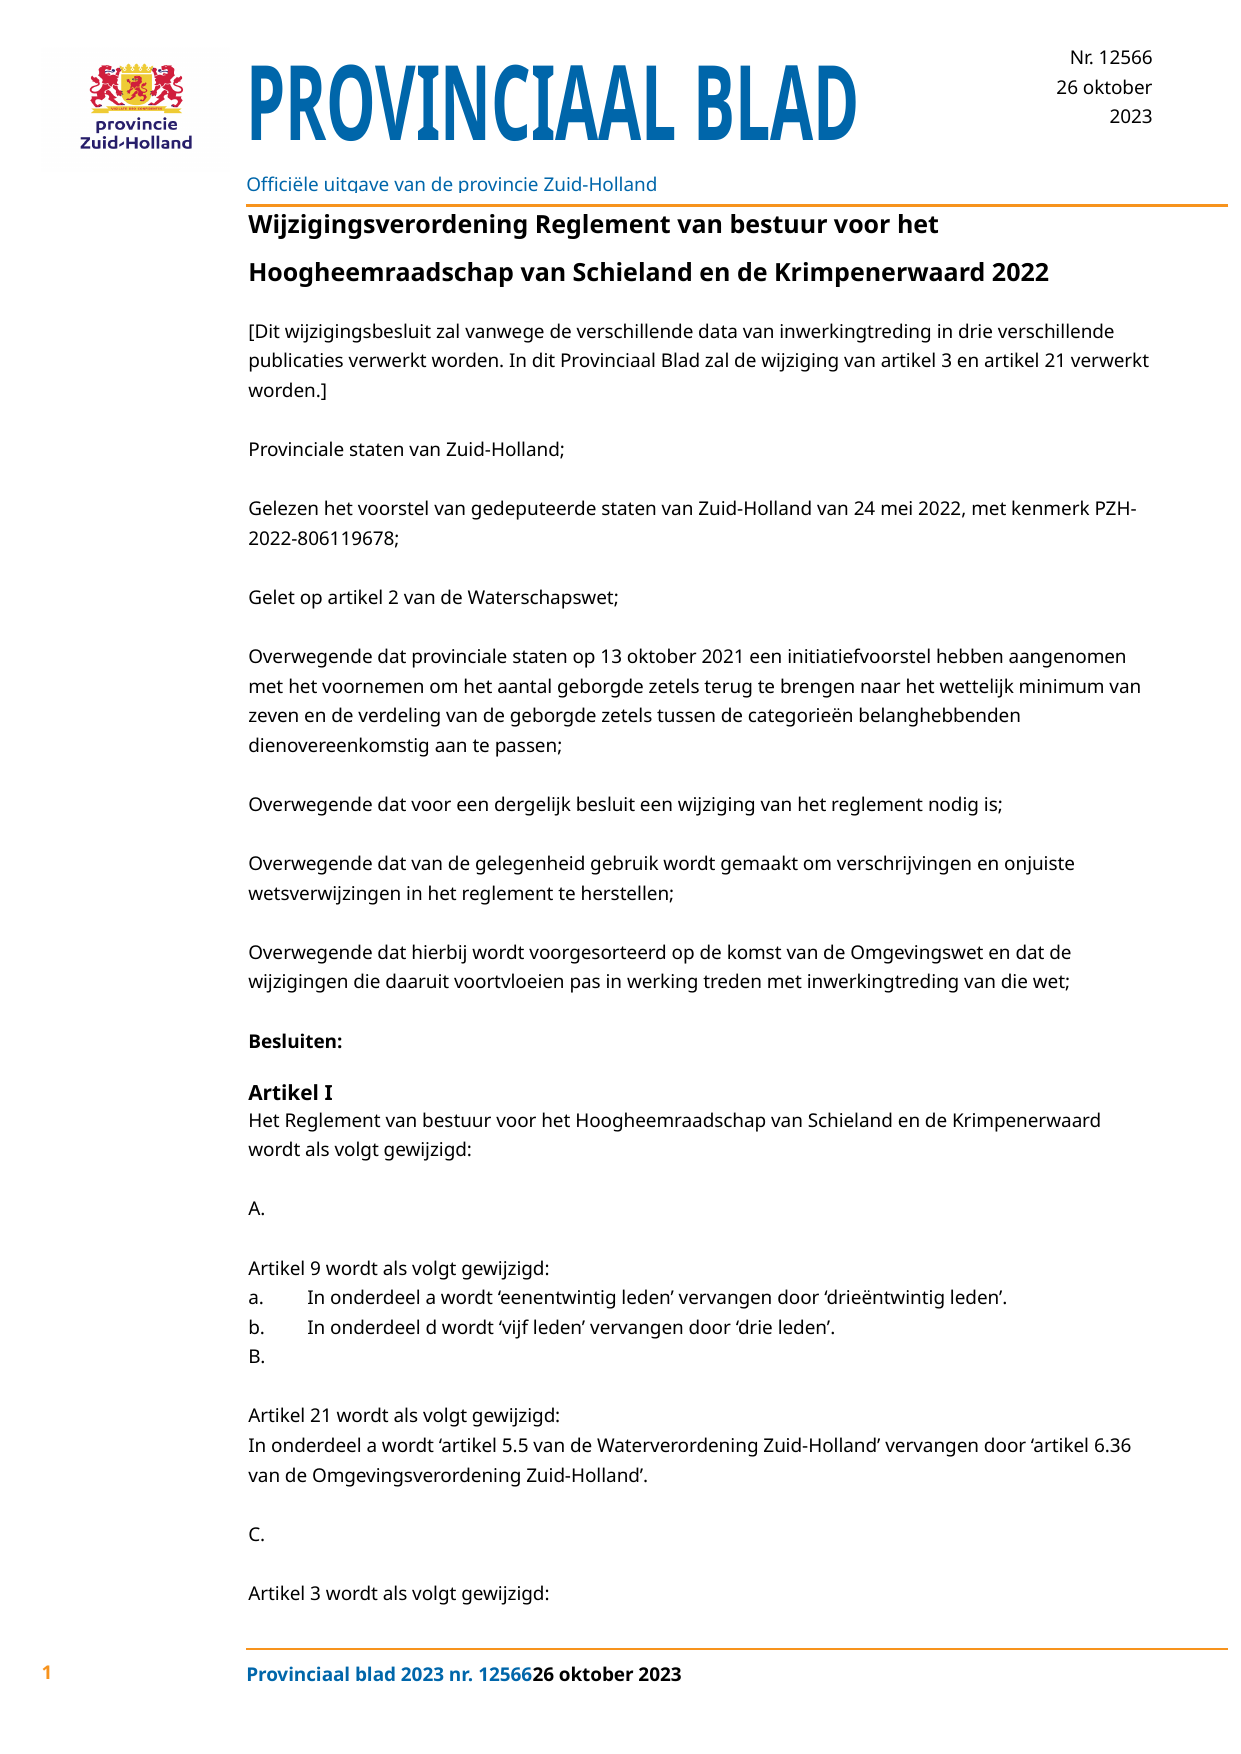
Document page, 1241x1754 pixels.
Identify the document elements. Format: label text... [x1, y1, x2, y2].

picture [41, 47, 231, 172]
text Besluiten: [248, 1028, 1152, 1054]
text C. [248, 1521, 1152, 1547]
list In onderdeel a wordt ‘eenentwintig leden’ vervangen door ‘drieëntwintig leden’. [248, 1284, 1152, 1310]
text Artikel 9 wordt als volgt gewijzigd: [248, 1255, 1152, 1280]
text Overwegende dat provinciale staten op 13 oktober 2021 een initiatiefvoorstel hebben aangenomen met het voornemen om het aantal geborgde zetels terug te brengen naar het wettelijk minimum van zeven en de verdeling van de geborgde zetels tussen de categorieën belanghebbenden dienovereenkomstig aan te passen; [248, 643, 1152, 758]
list In onderdeel d wordt ‘vijf leden’ vervangen door ‘drie leden’. [248, 1314, 1152, 1339]
text In onderdeel a wordt ‘artikel 5.5 van de Waterverordening Zuid-Holland’ vervangen door ‘artikel 6.36 van de Omgevingsverordening Zuid-Holland’. [248, 1432, 1152, 1487]
text Artikel 21 wordt als volgt gewijzigd: [248, 1403, 1152, 1428]
text Wijzigingsverordening Reglement van bestuur voor het Hoogheemraadschap van Schieland en de Krimpenerwaard 2022 [248, 207, 1152, 288]
text Provinciale staten van Zuid-Holland; [248, 436, 1152, 462]
text Artikel 3 wordt als volgt gewijzigd: [248, 1580, 1152, 1606]
text Overwegende dat van de gelegenheid gebruik wordt gemaakt om verschrijvingen en onjuiste wetsverwijzingen in het reglement te herstellen; [248, 850, 1152, 906]
text [Dit wijzigingsbesluit zal vanwege de verschillende data van inwerkingtreding in drie verschillende publicaties verwerkt worden. In dit Provinciaal Blad zal de wijziging van artikel 3 en artikel 21 verwerkt worden.] [248, 318, 1152, 403]
text B. [248, 1343, 1152, 1369]
text Overwegende dat voor een dergelijk besluit een wijziging van het reglement nodig is; [248, 791, 1152, 817]
text Het Reglement van bestuur voor het Hoogheemraadschap van Schieland en de Krimpenerwaard wordt als volgt gewijzigd: [248, 1107, 1152, 1162]
text Artikel I [248, 1078, 1152, 1107]
text Overwegende dat hierbij wordt voorgesorteerd op de komst van de Omgevingswet en dat de wijzigingen die daaruit voortvloeien pas in werking treden met inwerkingtreding van die wet; [248, 939, 1152, 994]
text Gelezen het voorstel van gedeputeerde staten van Zuid-Holland van 24 mei 2022, met kenmerk PZH-2022-806119678; [248, 495, 1152, 551]
text Gelet op artikel 2 van de Waterschapswet; [248, 584, 1152, 610]
text A. [248, 1196, 1152, 1221]
